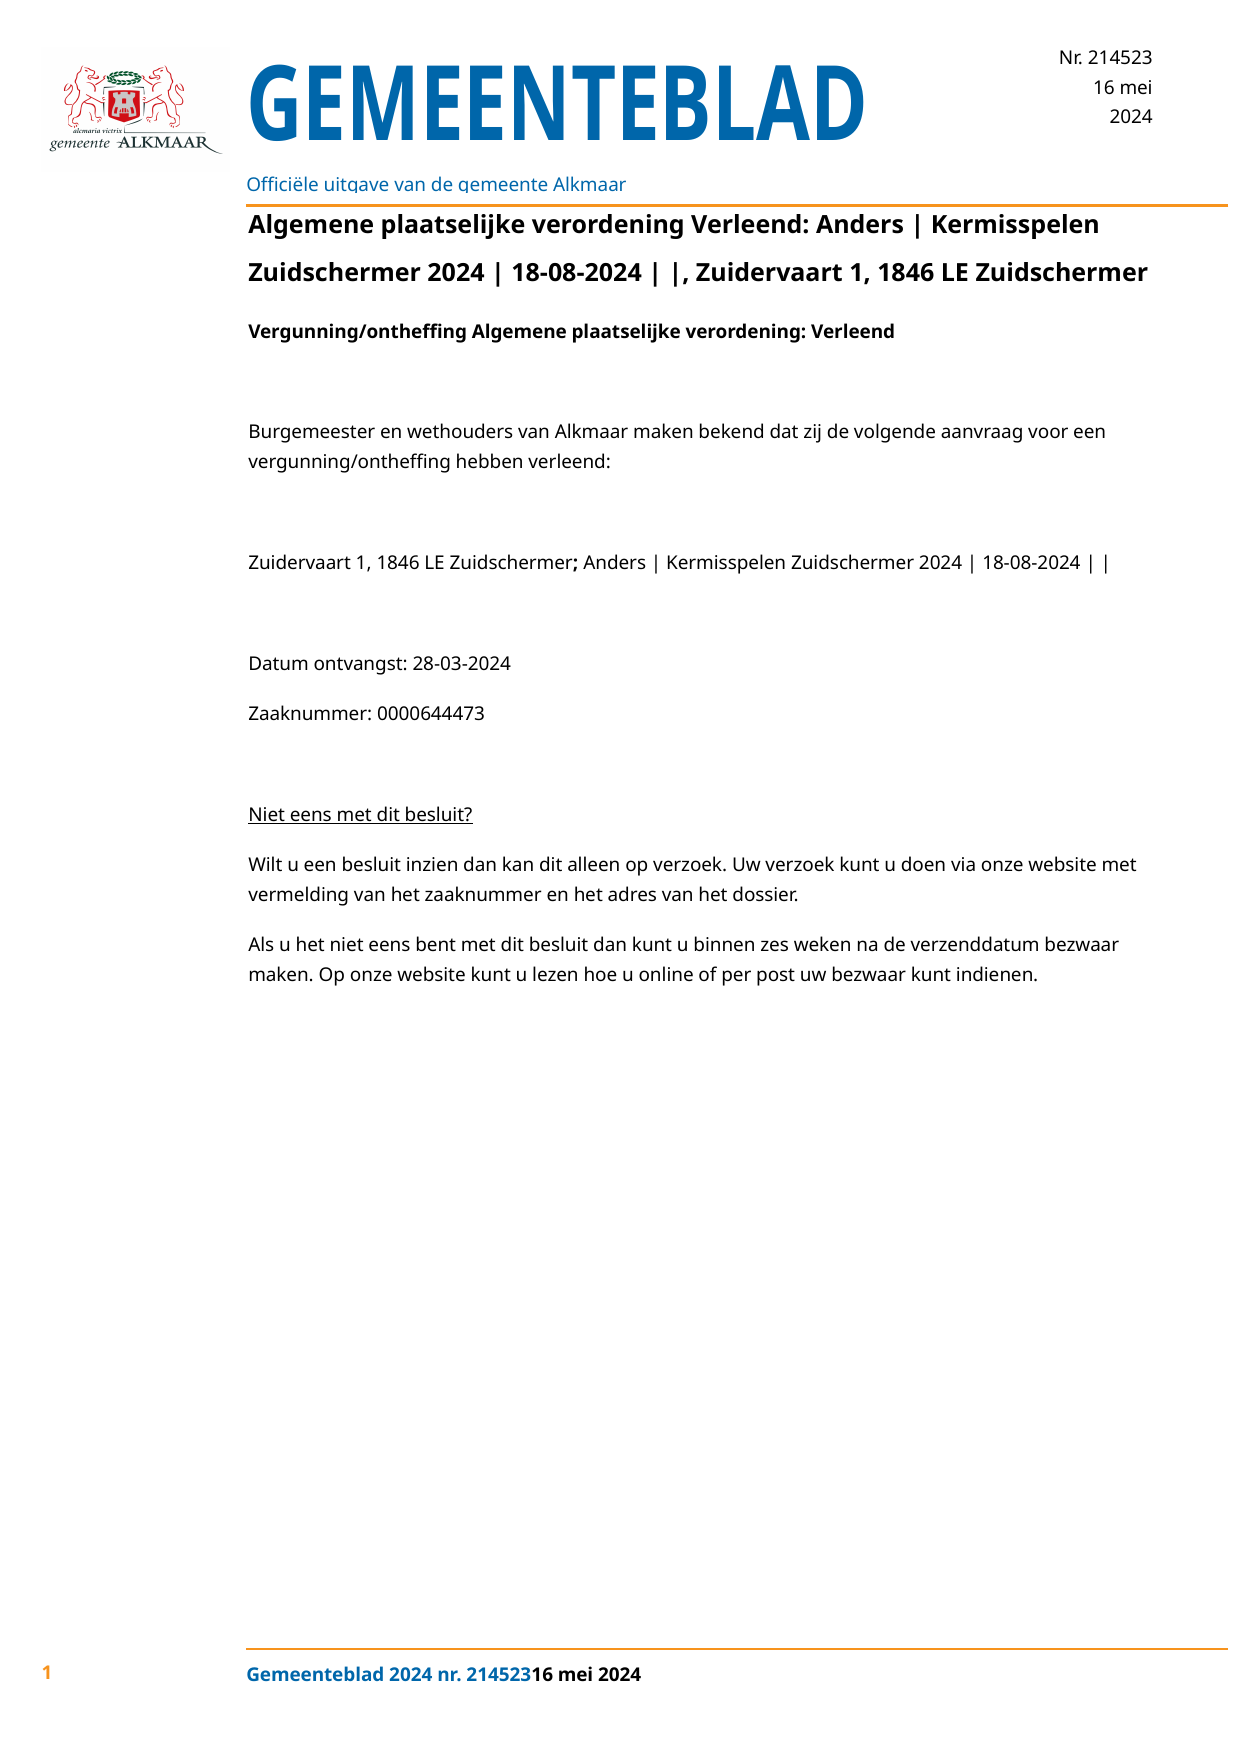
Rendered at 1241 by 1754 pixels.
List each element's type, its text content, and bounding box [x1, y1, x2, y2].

text Wilt u een besluit inzien dan kan dit alleen op verzoek. Uw verzoek kunt u doen via onze website met vermelding van het zaaknummer en het adres van het dossier. [248, 852, 1152, 907]
picture [41, 47, 231, 172]
text Zuidervaart 1, 1846 LE Zuidschermer; Anders | Kermisspelen Zuidschermer 2024 | 18-08-2024 | | [248, 549, 1152, 575]
text Burgemeester en wethouders van Alkmaar maken bekend dat zij de volgende aanvraag voor een vergunning/ontheffing hebben verleend: [248, 419, 1152, 474]
text Als u het niet eens bent met dit besluit dan kunt u binnen zes weken na de verzenddatum bezwaar maken. Op onze website kunt u lezen hoe u online of per post uw bezwaar kunt indienen. [248, 932, 1152, 987]
text Vergunning/ontheffing Algemene plaatselijke verordening: Verleend [248, 318, 1152, 344]
text Niet eens met dit besluit? [248, 801, 1152, 827]
text Algemene plaatselijke verordening Verleend: Anders | Kermisspelen Zuidschermer 2024 | 18-08-2024 | |, Zuidervaart 1, 1846 LE Zuidschermer [248, 207, 1152, 288]
text Zaaknummer: 0000644473 [248, 700, 1152, 726]
text Datum ontvangst: 28-03-2024 [248, 650, 1152, 676]
